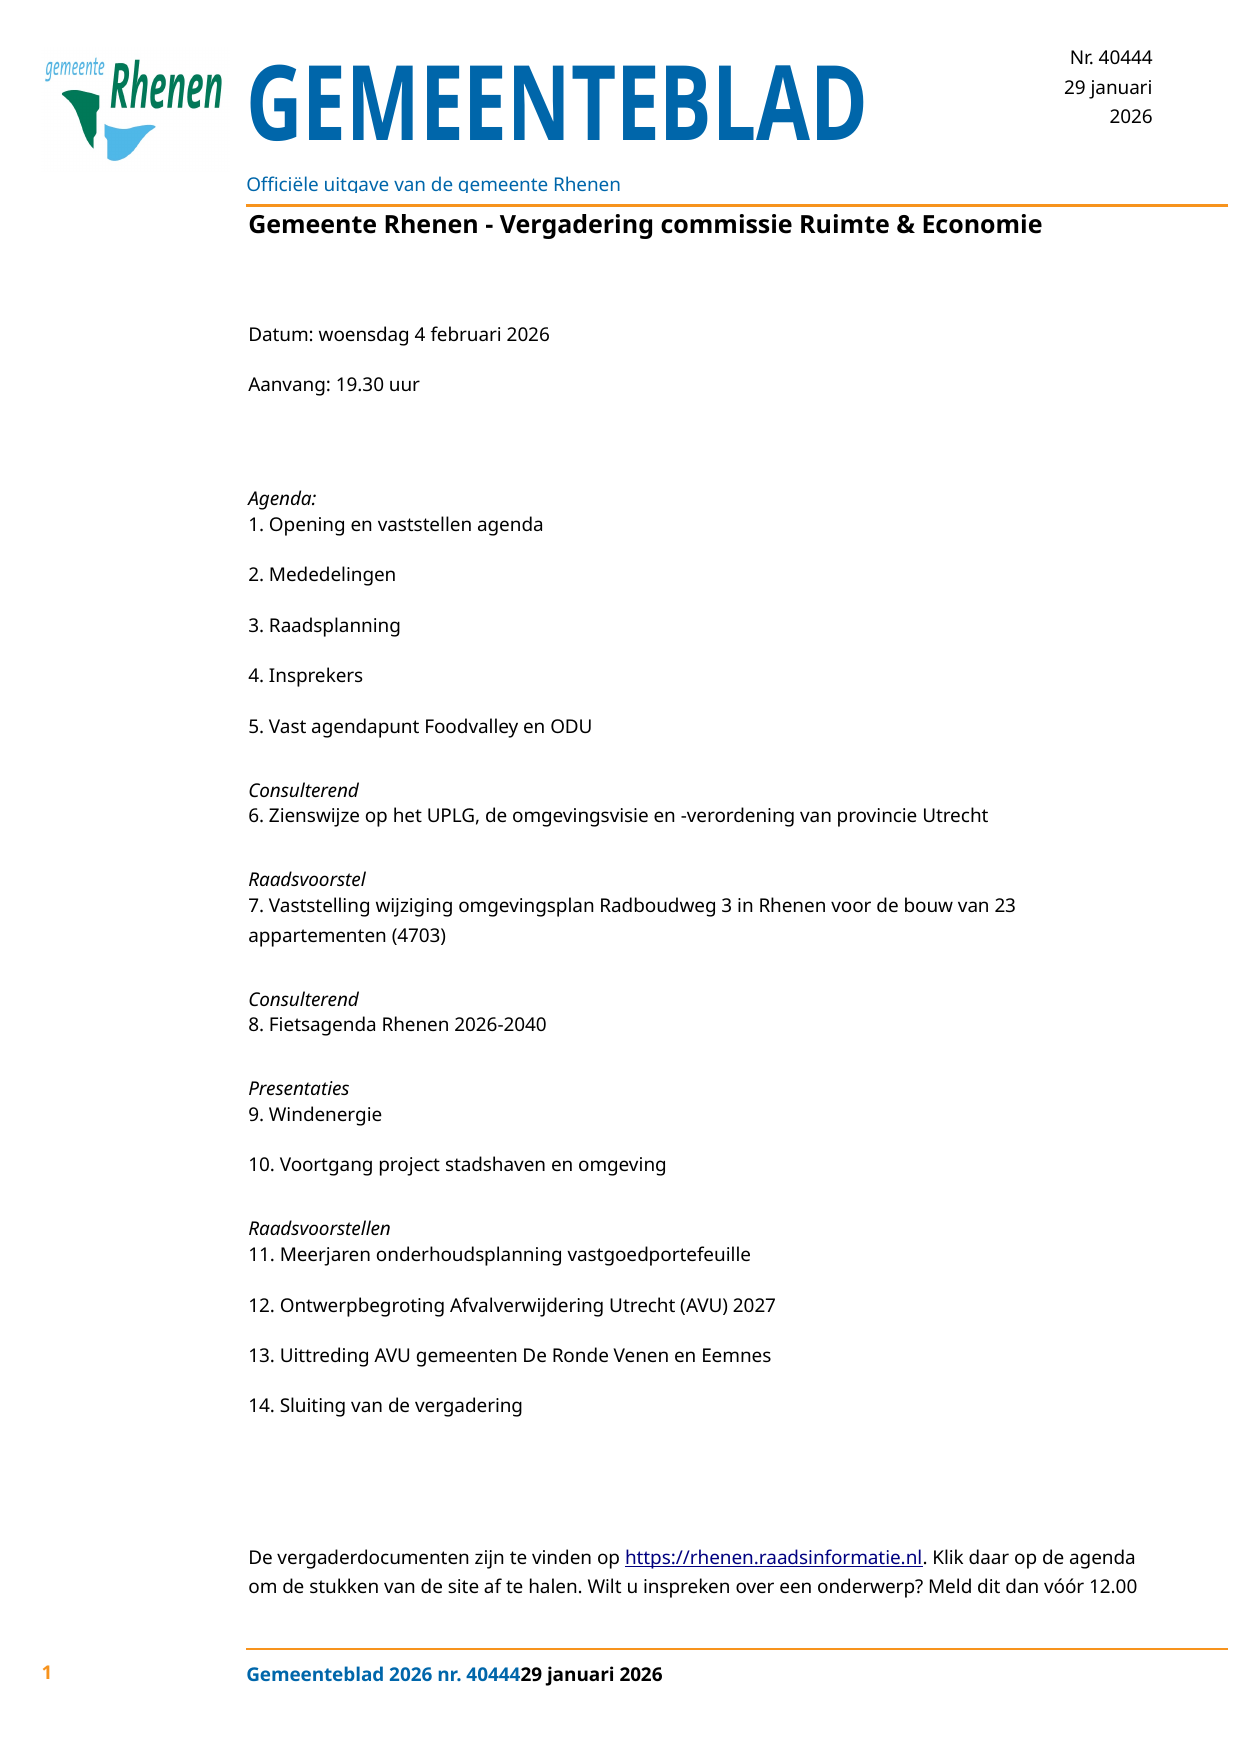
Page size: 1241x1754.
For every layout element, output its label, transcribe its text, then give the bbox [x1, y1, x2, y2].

text Aanvang: 19.30 uur [248, 371, 1152, 397]
text Gemeente Rhenen - Vergadering commissie Ruimte & Economie [248, 207, 1152, 241]
text 13. Uittreding AVU gemeenten De Ronde Venen en Eemnes [248, 1342, 1152, 1368]
picture [41, 47, 231, 172]
text 12. Ontwerpbegroting Afvalverwijdering Utrecht (AVU) 2027 [248, 1292, 1152, 1317]
text Agenda: [248, 486, 1152, 511]
text 3. Raadsplanning [248, 612, 1152, 638]
text 11. Meerjaren onderhoudsplanning vastgoedportefeuille [248, 1241, 1152, 1267]
text 9. Windenergie [248, 1101, 1152, 1127]
text 8. Fietsagenda Rhenen 2026-2040 [248, 1012, 1152, 1037]
text 4. Insprekers [248, 662, 1152, 688]
text Consulterend [248, 777, 1152, 803]
text Datum: woensdag 4 februari 2026 [248, 321, 1152, 346]
text Raadsvoorstellen [248, 1216, 1152, 1241]
text 7. Vaststelling wijziging omgevingsplan Radboudweg 3 in Rhenen voor de bouw van 23 appartementen (4703) [248, 892, 1152, 948]
text Raadsvoorstel [248, 867, 1152, 892]
text Consulterend [248, 986, 1152, 1012]
text Presentaties [248, 1076, 1152, 1101]
text De vergaderdocumenten zijn te vinden op https://rhenen.raadsinformatie.nl. Klik daar op de agenda om de stukken van de site af te halen. Wilt u inspreken over een onderwerp? Meld dit dan vóór 12.00 [248, 1544, 1152, 1599]
text 6. Zienswijze op het UPLG, de omgevingsvisie en -verordening van provincie Utrecht [248, 803, 1152, 828]
text 1. Opening en vaststellen agenda [248, 511, 1152, 537]
text 10. Voortgang project stadshaven en omgeving [248, 1152, 1152, 1177]
text 2. Mededelingen [248, 562, 1152, 587]
text 5. Vast agendapunt Foodvalley en ODU [248, 713, 1152, 739]
text 14. Sluiting van de vergadering [248, 1393, 1152, 1418]
